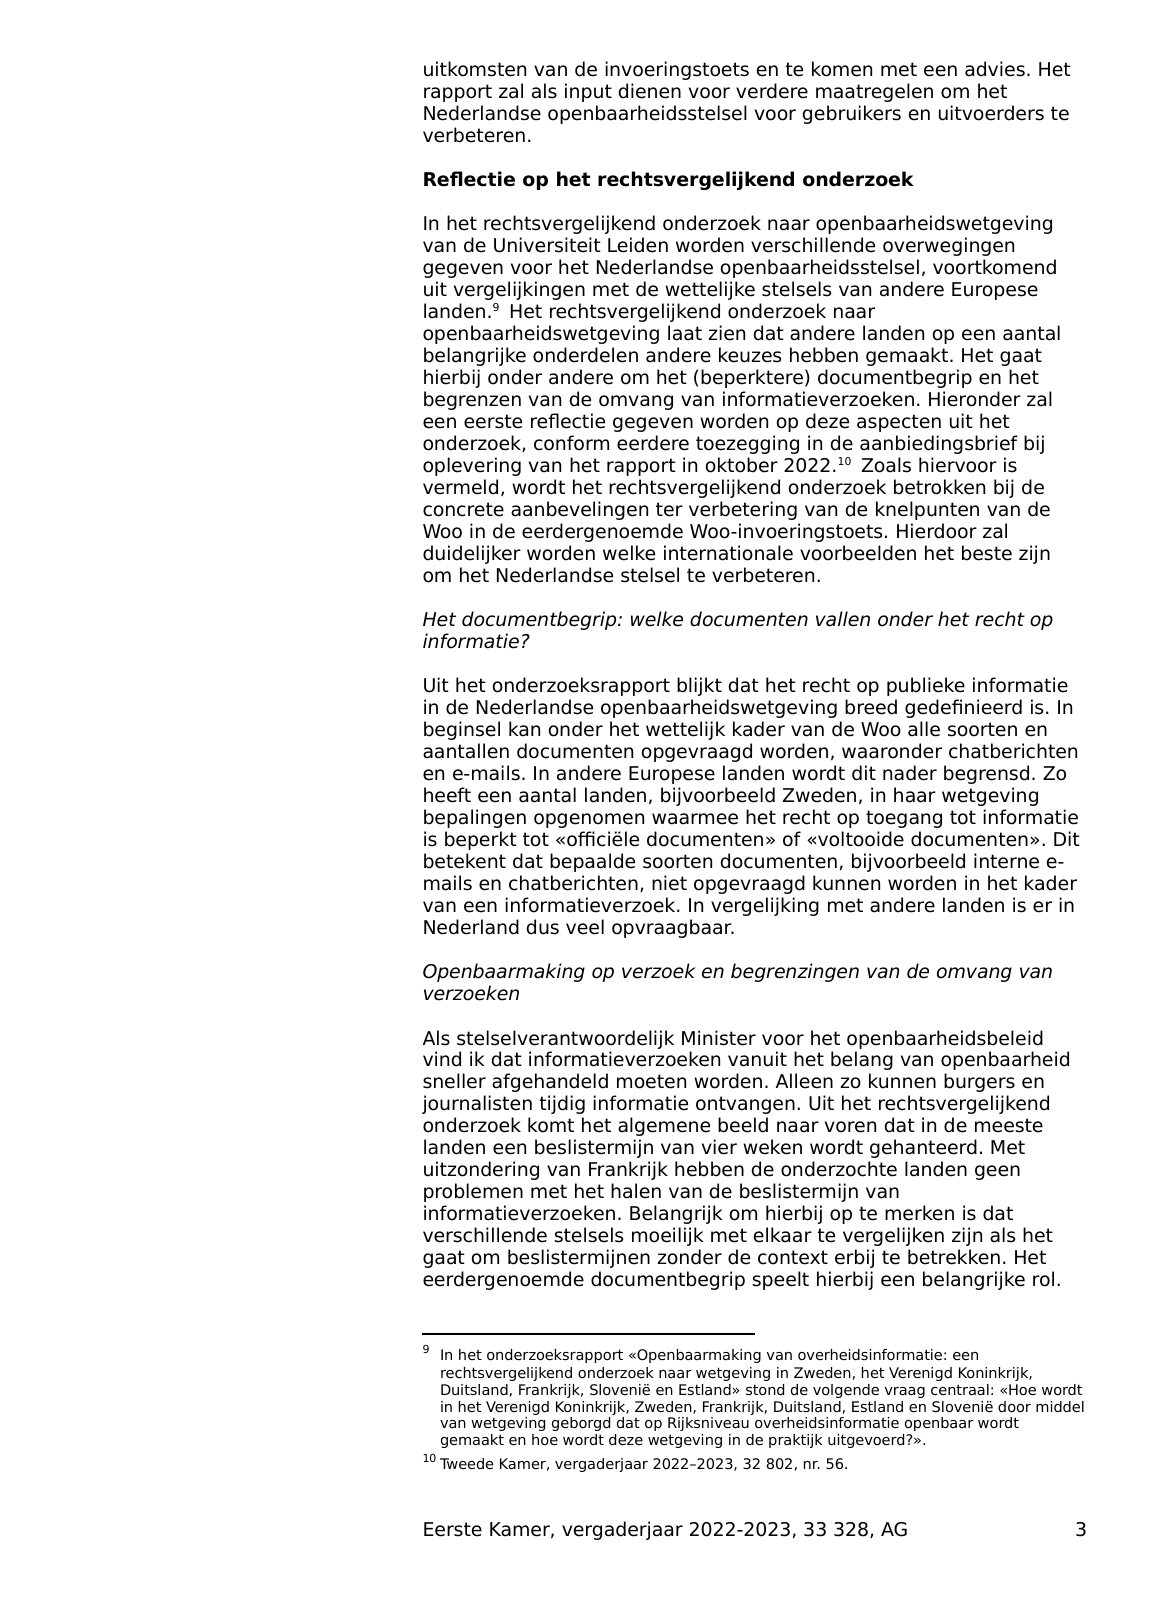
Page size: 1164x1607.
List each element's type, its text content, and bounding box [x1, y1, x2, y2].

text Uit het onderzoeksrapport blijkt dat het recht op publieke informatie in de Nederlandse openbaarheidswetgeving breed gedefinieerd is. In beginsel kan onder het wettelijk kader van de Woo alle soorten en aantallen documenten opgevraagd worden, waaronder chatberichten en e-mails. In andere Europese landen wordt dit nader begrensd. Zo heeft een aantal landen, bijvoorbeeld Zweden, in haar wetgeving bepalingen opgenomen waarmee het recht op toegang tot informatie is beperkt tot «officiële documenten» of «voltooide documenten». Dit betekent dat bepaalde soorten documenten, bijvoorbeeld interne e-mails en chatberichten, niet opgevraagd kunnen worden in het kader van een informatieverzoek. In vergelijking met andere landen is er in Nederland dus veel opvraagbaar. [422, 675, 1087, 939]
text Als stelselverantwoordelijk Minister voor het openbaarheidsbeleid vind ik dat informatieverzoeken vanuit het belang van openbaarheid sneller afgehandeld moeten worden. Alleen zo kunnen burgers en journalisten tijdig informatie ontvangen. Uit het rechtsvergelijkend onderzoek komt het algemene beeld naar voren dat in de meeste landen een beslistermijn van vier weken wordt gehanteerd. Met uitzondering van Frankrijk hebben de onderzochte landen geen problemen met het halen van de beslistermijn van informatieverzoeken. Belangrijk om hierbij op te merken is dat verschillende stelsels moeilijk met elkaar te vergelijken zijn als het gaat om beslistermijnen zonder de context erbij te betrekken. Het eerdergenoemde documentbegrip speelt hierbij een belangrijke rol. [422, 1027, 1087, 1291]
text uitkomsten van de invoeringstoets en te komen met een advies. Het rapport zal als input dienen voor verdere maatregelen om het Nederlandse openbaarheidsstelsel voor gebruikers en uitvoerders te verbeteren. [422, 59, 1087, 147]
subtitle Het documentbegrip: welke documenten vallen onder het recht op informatie? [422, 609, 1087, 653]
text In het rechtsvergelijkend onderzoek naar openbaarheidswetgeving van de Universiteit Leiden worden verschillende overwegingen gegeven voor het Nederlandse openbaarheidsstelsel, voortkomend uit vergelijkingen met de wettelijke stelsels van andere Europese landen. Het rechtsvergelijkend onderzoek naar openbaarheidswetgeving laat zien dat andere landen op een aantal belangrijke onderdelen andere keuzes hebben gemaakt. Het gaat hierbij onder andere om het (beperktere) documentbegrip en het begrenzen van de omvang van informatieverzoeken. Hieronder zal een eerste reflectie gegeven worden op deze aspecten uit het onderzoek, conform eerdere toezegging in de aanbiedingsbrief bij oplevering van het rapport in oktober 2022. Zoals hiervoor is vermeld, wordt het rechtsvergelijkend onderzoek betrokken bij de concrete aanbevelingen ter verbetering van de knelpunten van de Woo in de eerdergenoemde Woo-invoeringstoets. Hierdoor zal duidelijker worden welke internationale voorbeelden het beste zijn om het Nederlandse stelsel te verbeteren. [422, 213, 1087, 587]
subtitle Reflectie op het rechtsvergelijkend onderzoek [422, 169, 1087, 191]
text Tweede Kamer, vergaderjaar 2022–2023, 32 802, nr. 56. [422, 1452, 1087, 1474]
text In het onderzoeksrapport «Openbaarmaking van overheidsinformatie: een rechtsvergelijkend onderzoek naar wetgeving in Zweden, het Verenigd Koninkrijk, Duitsland, Frankrijk, Slovenië en Estland» stond de volgende vraag centraal: «Hoe wordt in het Verenigd Koninkrijk, Zweden, Frankrijk, Duitsland, Estland en Slovenië door middel van wetgeving geborgd dat op Rijksniveau overheidsinformatie openbaar wordt gemaakt en hoe wordt deze wetgeving in de praktijk uitgevoerd?». [422, 1343, 1087, 1449]
subtitle Openbaarmaking op verzoek en begrenzingen van de omvang van verzoeken [422, 961, 1087, 1005]
